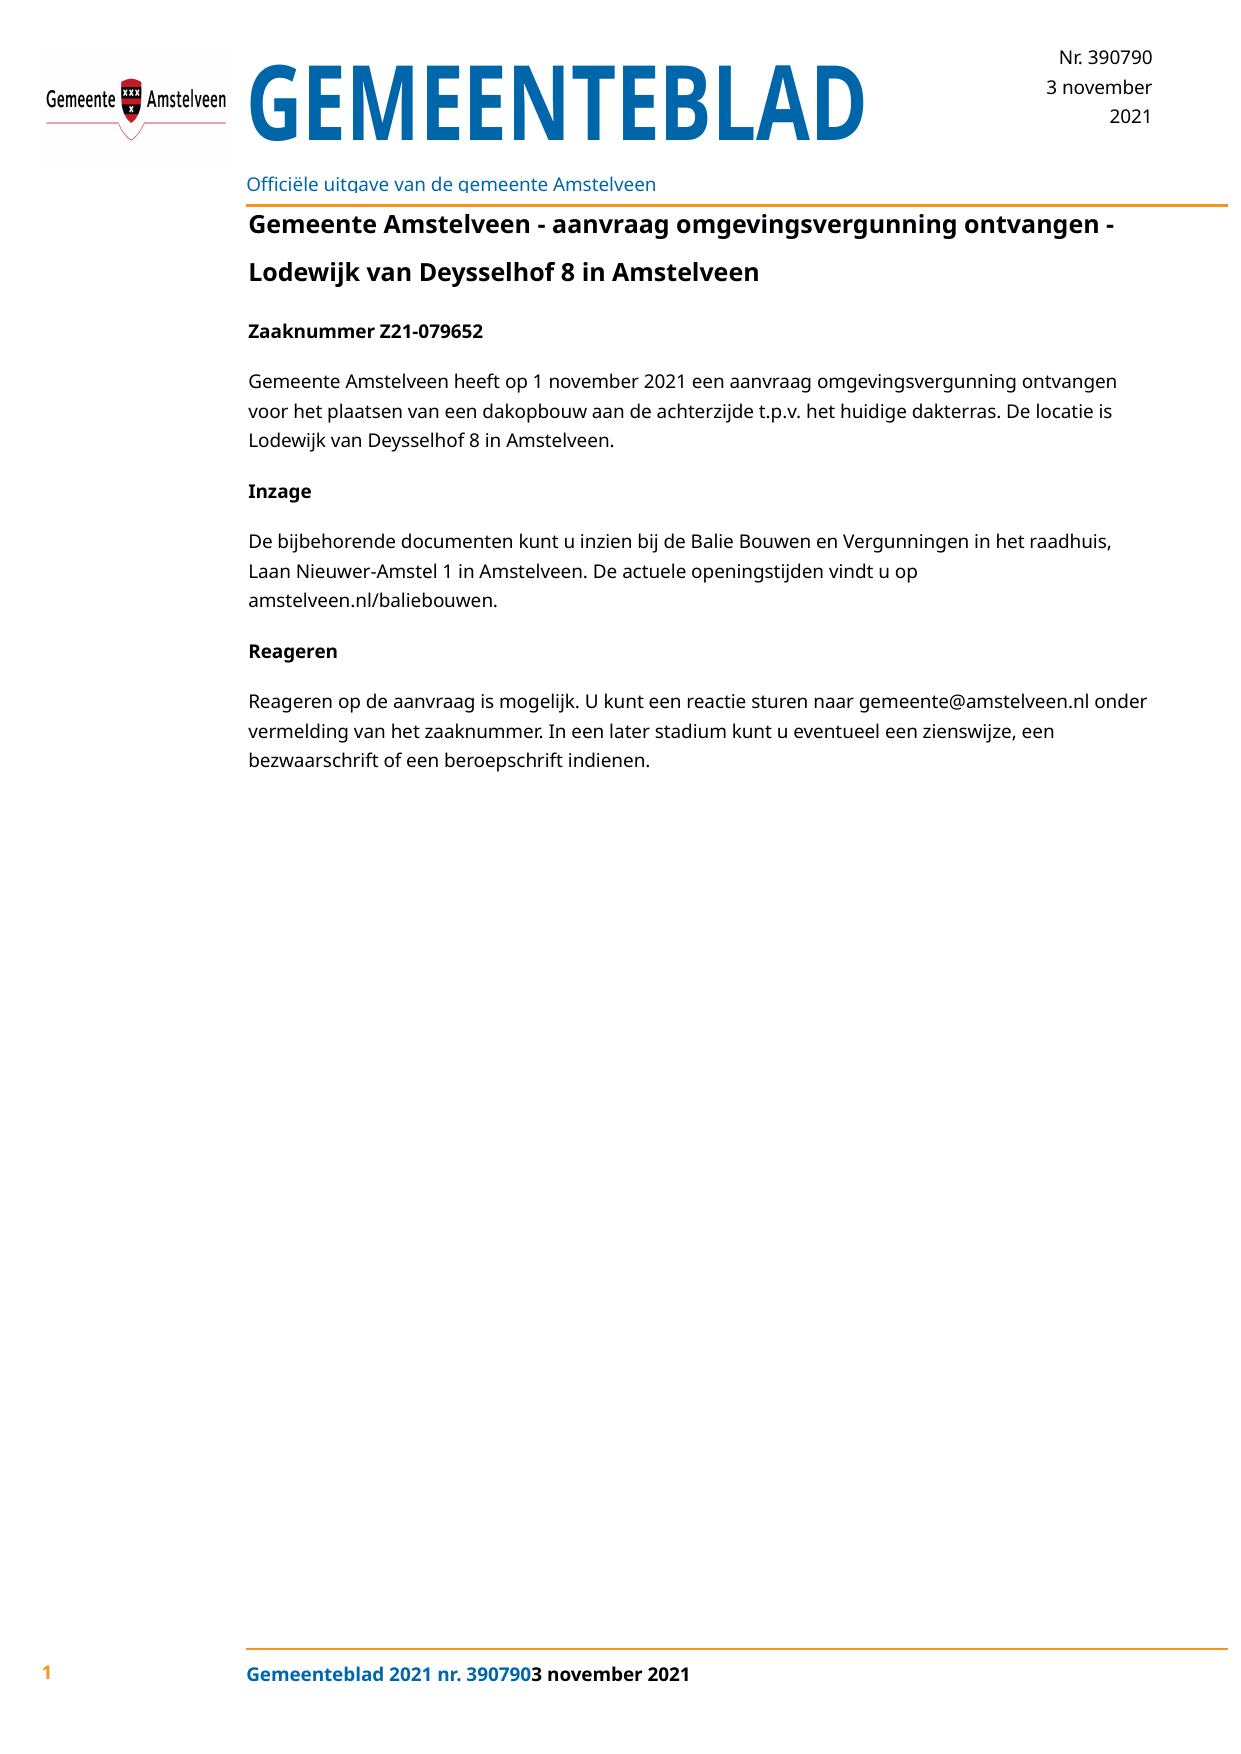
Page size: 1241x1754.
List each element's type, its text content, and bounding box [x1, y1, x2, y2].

text Gemeente Amstelveen - aanvraag omgevingsvergunning ontvangen - Lodewijk van Deysselhof 8 in Amstelveen [248, 207, 1152, 288]
text Zaaknummer Z21-079652 [248, 318, 1152, 344]
text Reageren op de aanvraag is mogelijk. U kunt een reactie sturen naar gemeente@amstelveen.nl onder vermelding van het zaaknummer. In een later stadium kunt u eventueel een zienswijze, een bezwaarschrift of een beroepschrift indienen. [248, 688, 1152, 773]
text De bijbehorende documenten kunt u inzien bij de Balie Bouwen en Vergunningen in het raadhuis, Laan Nieuwer-Amstel 1 in Amstelveen. De actuele openingstijden vindt u op amstelveen.nl/baliebouwen. [248, 528, 1152, 613]
text Inzage [248, 478, 1152, 504]
text Reageren [248, 638, 1152, 664]
text Gemeente Amstelveen heeft op 1 november 2021 een aanvraag omgevingsvergunning ontvangen voor het plaatsen van een dakopbouw aan de achterzijde t.p.v. het huidige dakterras. De locatie is Lodewijk van Deysselhof 8 in Amstelveen. [248, 368, 1152, 453]
picture [41, 47, 231, 172]
